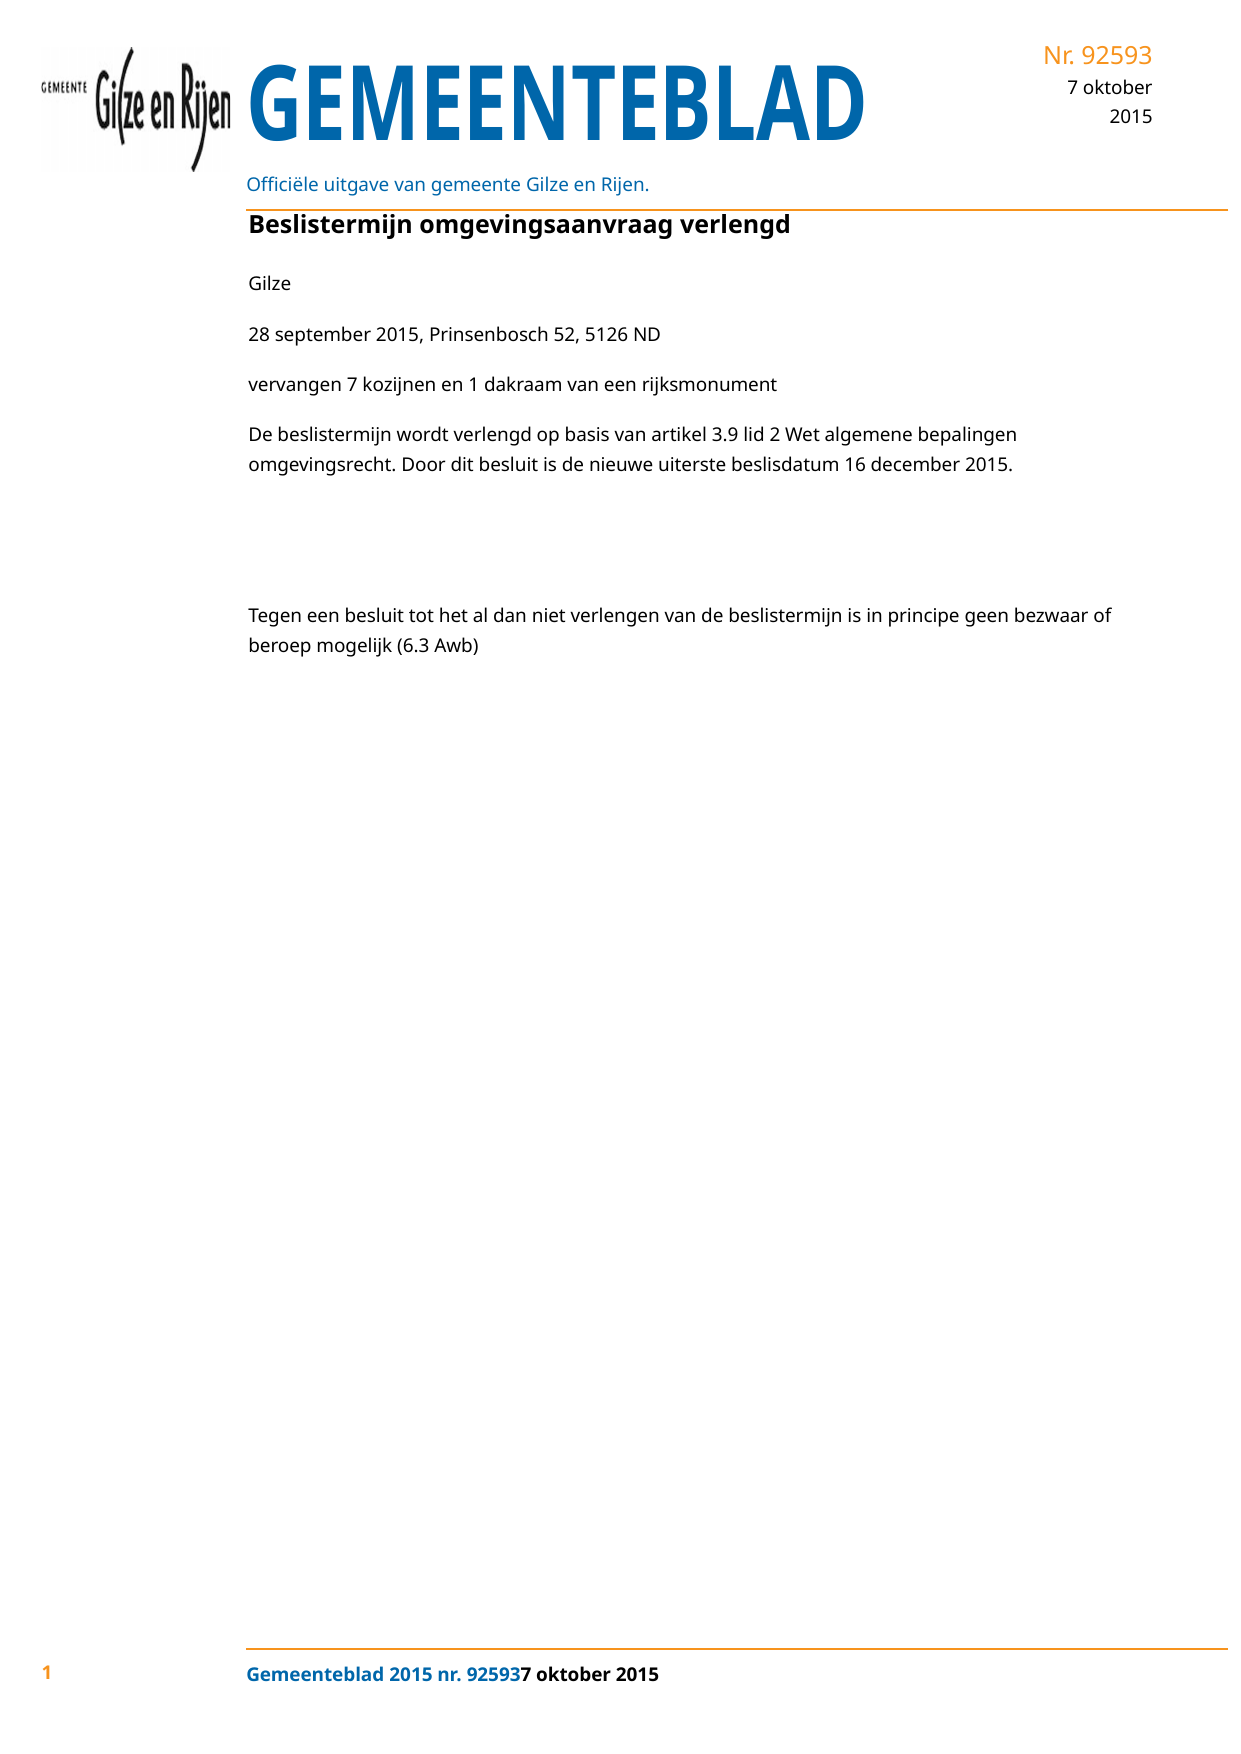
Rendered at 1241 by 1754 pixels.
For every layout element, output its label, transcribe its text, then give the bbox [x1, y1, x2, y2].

text 28 september 2015, Prinsenbosch 52, 5126 ND [248, 321, 1152, 346]
text Gilze [248, 270, 1152, 296]
text Beslistermijn omgevingsaanvraag verlengd [248, 211, 1152, 241]
text Tegen een besluit tot het al dan niet verlengen van de beslistermijn is in principe geen bezwaar of beroep mogelijk (6.3 Awb) [248, 602, 1152, 658]
text vervangen 7 kozijnen en 1 dakraam van een rijksmonument [248, 371, 1152, 397]
text De beslistermijn wordt verlengd op basis van artikel 3.9 lid 2 Wet algemene bepalingen omgevingsrecht. Door dit besluit is de nieuwe uiterste beslisdatum 16 december 2015. [248, 422, 1152, 477]
picture [41, 47, 231, 172]
